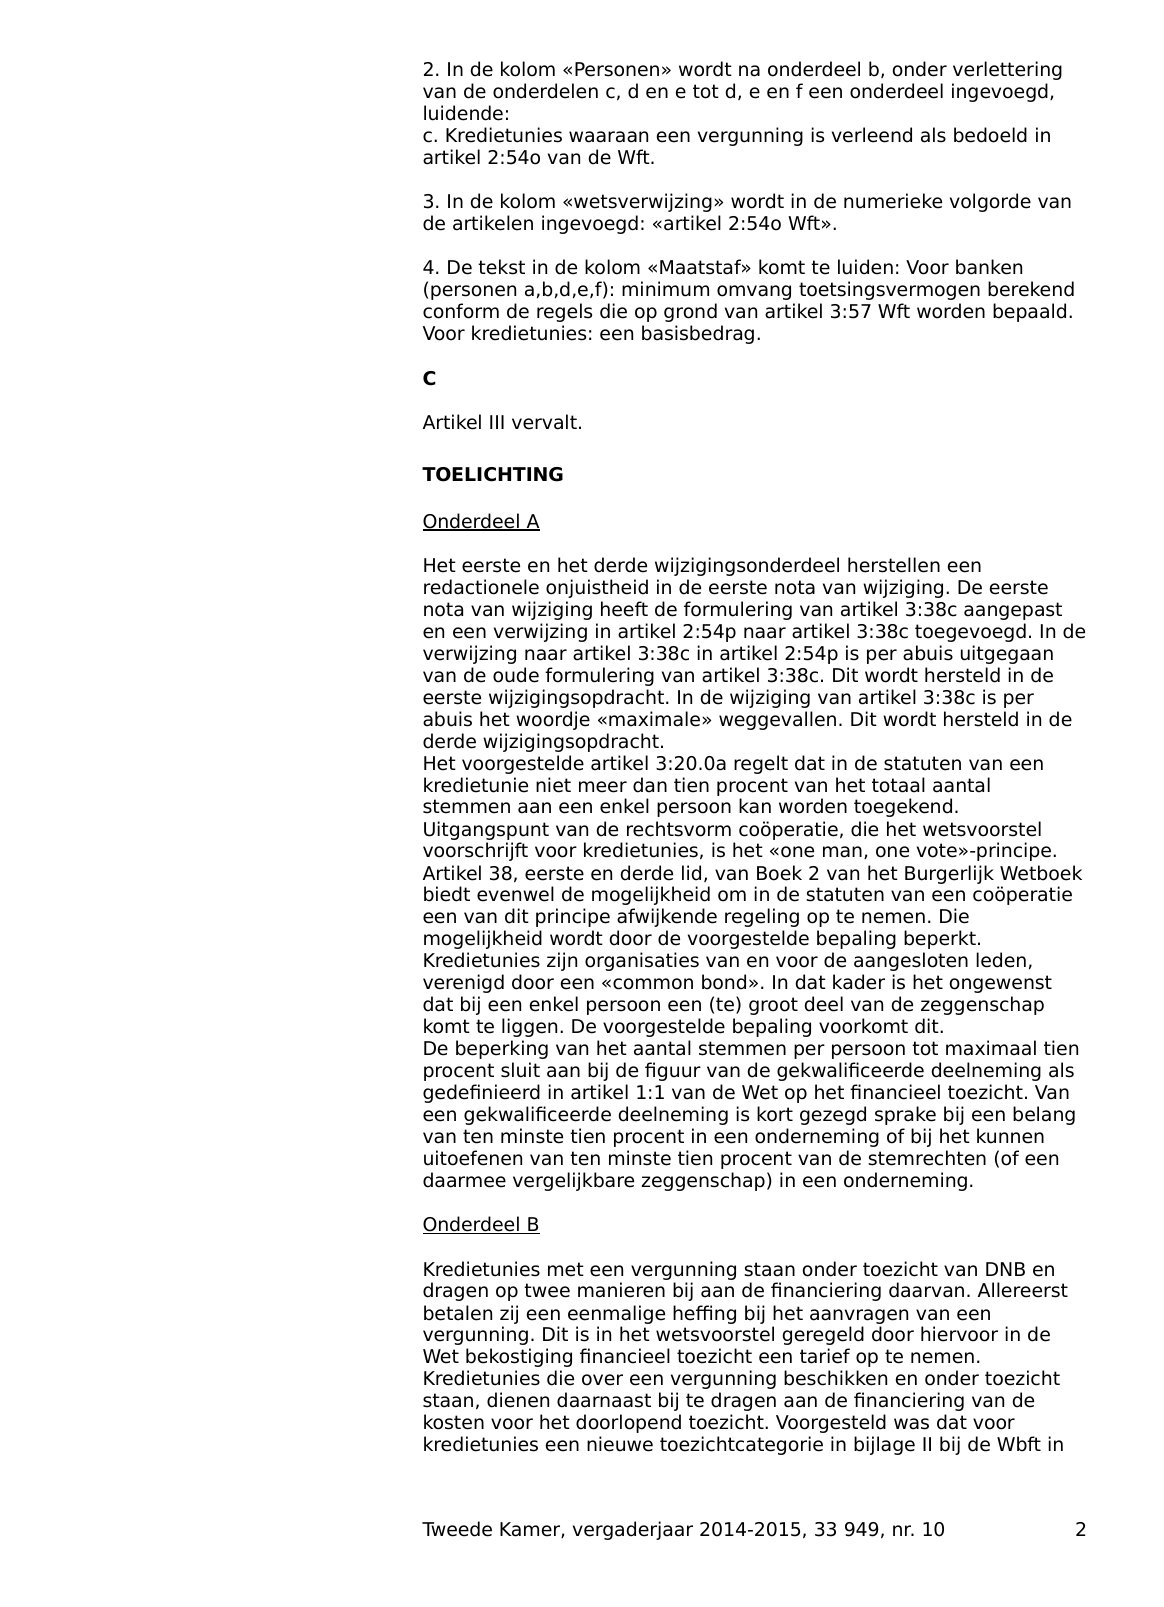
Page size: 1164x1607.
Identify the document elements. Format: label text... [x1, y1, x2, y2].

text c. Kredietunies waaraan een vergunning is verleend als bedoeld in artikel 2:54o van de Wft. [422, 125, 1087, 169]
subtitle Onderdeel A [422, 511, 1087, 532]
text Het voorgestelde artikel 3:20.0a regelt dat in de statuten van een kredietunie niet meer dan tien procent van het totaal aantal stemmen aan een enkel persoon kan worden toegekend. Uitgangspunt van de rechtsvorm coöperatie, die het wetsvoorstel voorschrijft voor kredietunies, is het «one man, one vote»-principe. Artikel 38, eerste en derde lid, van Boek 2 van het Burgerlijk Wetboek biedt evenwel de mogelijkheid om in de statuten van een coöperatie een van dit principe afwijkende regeling op te nemen. Die mogelijkheid wordt door de voorgestelde bepaling beperkt. Kredietunies zijn organisaties van en voor de aangesloten leden, verenigd door een «common bond». In dat kader is het ongewenst dat bij een enkel persoon een (te) groot deel van de zeggenschap komt te liggen. De voorgestelde bepaling voorkomt dit. [422, 752, 1087, 1038]
text Het eerste en het derde wijzigingsonderdeel herstellen een redactionele onjuistheid in de eerste nota van wijziging. De eerste nota van wijziging heeft de formulering van artikel 3:38c aangepast en een verwijzing in artikel 2:54p naar artikel 3:38c toegevoegd. In de verwijzing naar artikel 3:38c in artikel 2:54p is per abuis uitgegaan van de oude formulering van artikel 3:38c. Dit wordt hersteld in de eerste wijzigingsopdracht. In de wijziging van artikel 3:38c is per abuis het woordje «maximale» weggevallen. Dit wordt hersteld in de derde wijzigingsopdracht. [422, 555, 1087, 752]
text Kredietunies met een vergunning staan onder toezicht van DNB en dragen op twee manieren bij aan de financiering daarvan. Allereerst betalen zij een eenmalige heffing bij het aanvragen van een vergunning. Dit is in het wetsvoorstel geregeld door hiervoor in de Wet bekostiging financieel toezicht een tarief op te nemen. Kredietunies die over een vergunning beschikken en onder toezicht staan, dienen daarnaast bij te dragen aan de financiering van de kosten voor het doorlopend toezicht. Voorgesteld was dat voor kredietunies een nieuwe toezichtcategorie in bijlage II bij de Wbft in [422, 1258, 1087, 1456]
text Artikel III vervalt. [422, 412, 1087, 433]
text 3. In de kolom «wetsverwijzing» wordt in de numerieke volgorde van de artikelen ingevoegd: «artikel 2:54o Wft». [422, 191, 1087, 235]
subtitle C [422, 367, 1087, 389]
text 4. De tekst in de kolom «Maatstaf» komt te luiden: Voor banken (personen a,b,d,e,f): minimum omvang toetsingsvermogen berekend conform de regels die op grond van artikel 3:57 Wft worden bepaald. Voor kredietunies: een basisbedrag. [422, 257, 1087, 345]
subtitle Onderdeel B [422, 1214, 1087, 1236]
subtitle TOELICHTING [422, 463, 1087, 486]
text 2. In de kolom «Personen» wordt na onderdeel b, onder verlettering van de onderdelen c, d en e tot d, e en f een onderdeel ingevoegd, luidende: [422, 59, 1087, 125]
text De beperking van het aantal stemmen per persoon tot maximaal tien procent sluit aan bij de figuur van de gekwalificeerde deelneming als gedefinieerd in artikel 1:1 van de Wet op het financieel toezicht. Van een gekwalificeerde deelneming is kort gezegd sprake bij een belang van ten minste tien procent in een onderneming of bij het kunnen uitoefenen van ten minste tien procent van de stemrechten (of een daarmee vergelijkbare zeggenschap) in een onderneming. [422, 1038, 1087, 1192]
